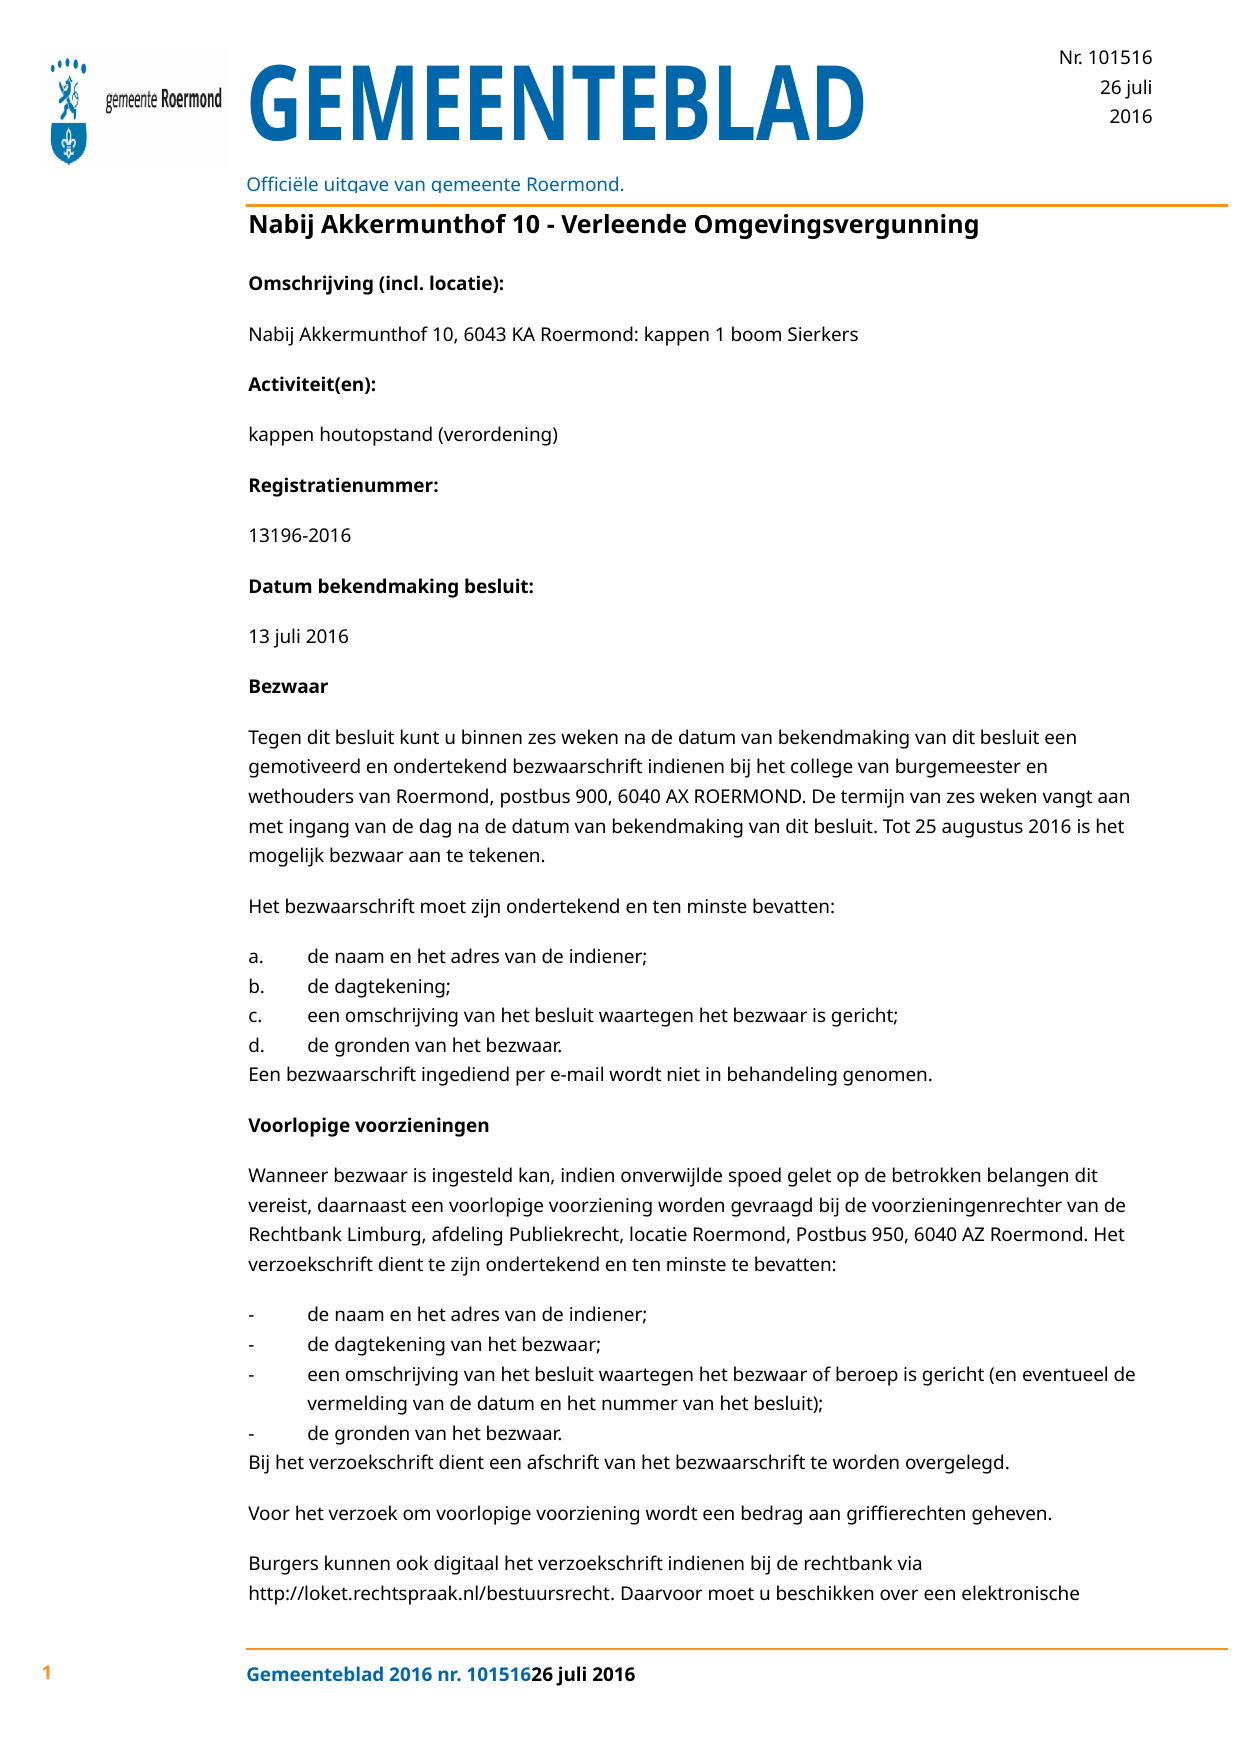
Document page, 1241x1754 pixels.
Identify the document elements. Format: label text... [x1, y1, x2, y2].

text Activiteit(en): [248, 371, 1152, 397]
text Nabij Akkermunthof 10 - Verleende Omgevingsvergunning [248, 207, 1152, 241]
text Burgers kunnen ook digitaal het verzoekschrift indienen bij de rechtbank via http://loket.rechtspraak.nl/bestuursrecht. Daarvoor moet u beschikken over een elektronische [248, 1550, 1152, 1606]
text 13196-2016 [248, 522, 1152, 548]
text Voorlopige voorzieningen [248, 1112, 1152, 1138]
text Tegen dit besluit kunt u binnen zes weken na de datum van bekendmaking van dit besluit een gemotiveerd en ondertekend bezwaarschrift indienen bij het college van burgemeester en wethouders van Roermond, postbus 900, 6040 AX ROERMOND. De termijn van zes weken vangt aan met ingang van de dag na de datum van bekendmaking van dit besluit. Tot 25 augustus 2016 is het mogelijk bezwaar aan te tekenen. [248, 724, 1152, 868]
list de dagtekening van het bezwaar; [248, 1331, 1152, 1357]
text Nabij Akkermunthof 10, 6043 KA Roermond: kappen 1 boom Sierkers [248, 321, 1152, 346]
text Een bezwaarschrift ingediend per e-mail wordt niet in behandeling genomen. [248, 1062, 1152, 1087]
text Bezwaar [248, 674, 1152, 699]
list de gronden van het bezwaar. [248, 1032, 1152, 1058]
text Het bezwaarschrift moet zijn ondertekend en ten minste bevatten: [248, 893, 1152, 918]
text Wanneer bezwaar is ingesteld kan, indien onverwijlde spoed gelet op de betrokken belangen dit vereist, daarnaast een voorlopige voorziening worden gevraagd bij de voorzieningenrechter van de Rechtbank Limburg, afdeling Publiekrecht, locatie Roermond, Postbus 950, 6040 AZ Roermond. Het verzoekschrift dient te zijn ondertekend en ten minste te bevatten: [248, 1162, 1152, 1277]
text Voor het verzoek om voorlopige voorziening wordt een bedrag aan griffierechten geheven. [248, 1500, 1152, 1526]
text Omschrijving (incl. locatie): [248, 270, 1152, 296]
list de naam en het adres van de indiener; [248, 943, 1152, 969]
list de dagtekening; [248, 973, 1152, 998]
list een omschrijving van het besluit waartegen het bezwaar of beroep is gericht (en eventueel de vermelding van de datum en het nummer van het besluit); [248, 1361, 1152, 1416]
text Datum bekendmaking besluit: [248, 573, 1152, 598]
text 13 juli 2016 [248, 623, 1152, 649]
list de naam en het adres van de indiener; [248, 1302, 1152, 1327]
text Registratienummer: [248, 472, 1152, 498]
text kappen houtopstand (verordening) [248, 422, 1152, 447]
list de gronden van het bezwaar. [248, 1420, 1152, 1446]
text Bij het verzoekschrift dient een afschrift van het bezwaarschrift te worden overgelegd. [248, 1449, 1152, 1475]
picture [41, 47, 231, 172]
list een omschrijving van het besluit waartegen het bezwaar is gericht; [248, 1002, 1152, 1028]
